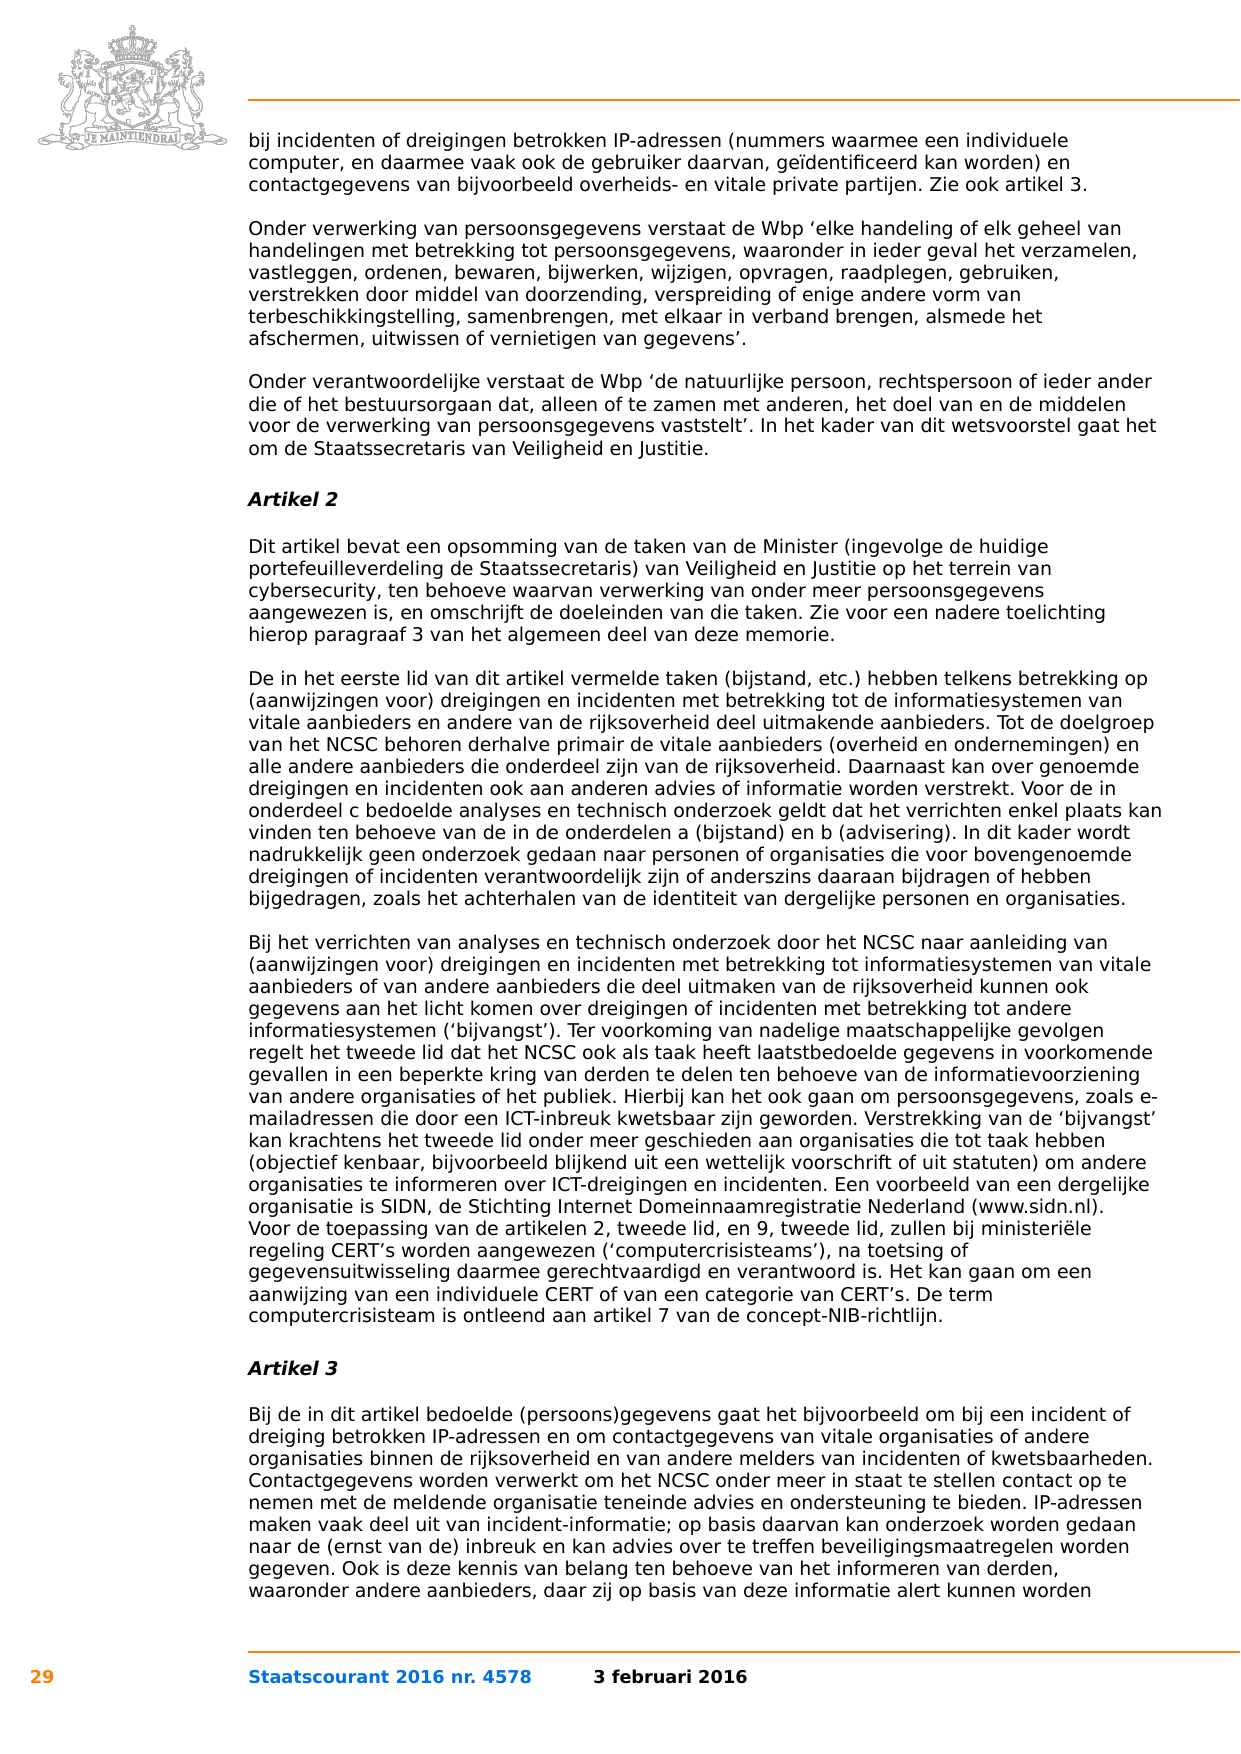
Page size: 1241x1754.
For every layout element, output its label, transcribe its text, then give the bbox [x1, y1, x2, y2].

text De in het eerste lid van dit artikel vermelde taken (bijstand, etc.) hebben telkens betrekking op (aanwijzingen voor) dreigingen en incidenten met betrekking tot de informatiesystemen van vitale aanbieders en andere van de rijksoverheid deel uitmakende aanbieders. Tot de doelgroep van het NCSC behoren derhalve primair de vitale aanbieders (overheid en ondernemingen) en alle andere aanbieders die onderdeel zijn van de rijksoverheid. Daarnaast kan over genoemde dreigingen en incidenten ook aan anderen advies of informatie worden verstrekt. Voor de in onderdeel c bedoelde analyses en technisch onderzoek geldt dat het verrichten enkel plaats kan vinden ten behoeve van de in de onderdelen a (bijstand) en b (advisering). In dit kader wordt nadrukkelijk geen onderzoek gedaan naar personen of organisaties die voor bovengenoemde dreigingen of incidenten verantwoordelijk zijn of anderszins daaraan bijdragen of hebben bijgedragen, zoals het achterhalen van de identiteit van dergelijke personen en organisaties. [248, 668, 1163, 910]
picture [38, 25, 227, 150]
text Bij het verrichten van analyses en technisch onderzoek door het NCSC naar aanleiding van (aanwijzingen voor) dreigingen en incidenten met betrekking tot informatiesystemen van vitale aanbieders of van andere aanbieders die deel uitmaken van de rijksoverheid kunnen ook gegevens aan het licht komen over dreigingen of incidenten met betrekking tot andere informatiesystemen (‘bijvangst’). Ter voorkoming van nadelige maatschappelijke gevolgen regelt het tweede lid dat het NCSC ook als taak heeft laatstbedoelde gegevens in voorkomende gevallen in een beperkte kring van derden te delen ten behoeve van de informatievoorziening van andere organisaties of het publiek. Hierbij kan het ook gaan om persoonsgegevens, zoals e-mailadressen die door een ICT-inbreuk kwetsbaar zijn geworden. Verstrekking van de ‘bijvangst’ kan krachtens het tweede lid onder meer geschieden aan organisaties die tot taak hebben (objectief kenbaar, bijvoorbeeld blijkend uit een wettelijk voorschrift of uit statuten) om andere organisaties te informeren over ICT-dreigingen en incidenten. Een voorbeeld van een dergelijke organisatie is SIDN, de Stichting Internet Domeinnaamregistratie Nederland (www.sidn.nl). [248, 932, 1163, 1217]
text Onder verwerking van persoonsgegevens verstaat de Wbp ‘elke handeling of elk geheel van handelingen met betrekking tot persoonsgegevens, waaronder in ieder geval het verzamelen, vastleggen, ordenen, bewaren, bijwerken, wijzigen, opvragen, raadplegen, gebruiken, verstrekken door middel van doorzending, verspreiding of enige andere vorm van terbeschikkingstelling, samenbrengen, met elkaar in verband brengen, alsmede het afschermen, uitwissen of vernietigen van gegevens’. [248, 218, 1163, 349]
subtitle Artikel 2 [248, 489, 1163, 511]
text bij incidenten of dreigingen betrokken IP-adressen (nummers waarmee een individuele computer, en daarmee vaak ook de gebruiker daarvan, geïdentificeerd kan worden) en contactgegevens van bijvoorbeeld overheids- en vitale private partijen. Zie ook artikel 3. [248, 130, 1163, 196]
text Voor de toepassing van de artikelen 2, tweede lid, en 9, tweede lid, zullen bij ministeriële regeling CERT’s worden aangewezen (‘computercrisisteams’), na toetsing of gegevensuitwisseling daarmee gerechtvaardigd en verantwoord is. Het kan gaan om een aanwijzing van een individuele CERT of van een categorie van CERT’s. De term computercrisisteam is ontleend aan artikel 7 van de concept-NIB-richtlijn. [248, 1217, 1163, 1327]
text Dit artikel bevat een opsomming van de taken van de Minister (ingevolge de huidige portefeuilleverdeling de Staatssecretaris) van Veiligheid en Justitie op het terrein van cybersecurity, ten behoeve waarvan verwerking van onder meer persoonsgegevens aangewezen is, en omschrijft de doeleinden van die taken. Zie voor een nadere toelichting hierop paragraaf 3 van het algemeen deel van deze memorie. [248, 536, 1163, 646]
text Onder verantwoordelijke verstaat de Wbp ‘de natuurlijke persoon, rechtspersoon of ieder ander die of het bestuursorgaan dat, alleen of te zamen met anderen, het doel van en de middelen voor de verwerking van persoonsgegevens vaststelt’. In het kader van dit wetsvoorstel gaat het om de Staatssecretaris van Veiligheid en Justitie. [248, 371, 1163, 459]
subtitle Artikel 3 [248, 1357, 1163, 1379]
text Bij de in dit artikel bedoelde (persoons)gegevens gaat het bijvoorbeeld om bij een incident of dreiging betrokken IP-adressen en om contactgegevens van vitale organisaties of andere organisaties binnen de rijksoverheid en van andere melders van incidenten of kwetsbaarheden. Contactgegevens worden verwerkt om het NCSC onder meer in staat te stellen contact op te nemen met de meldende organisatie teneinde advies en ondersteuning te bieden. IP-adressen maken vaak deel uit van incident-informatie; op basis daarvan kan onderzoek worden gedaan naar de (ernst van de) inbreuk en kan advies over te treffen beveiligingsmaatregelen worden gegeven. Ook is deze kennis van belang ten behoeve van het informeren van derden, waaronder andere aanbieders, daar zij op basis van deze informatie alert kunnen worden [248, 1404, 1163, 1602]
